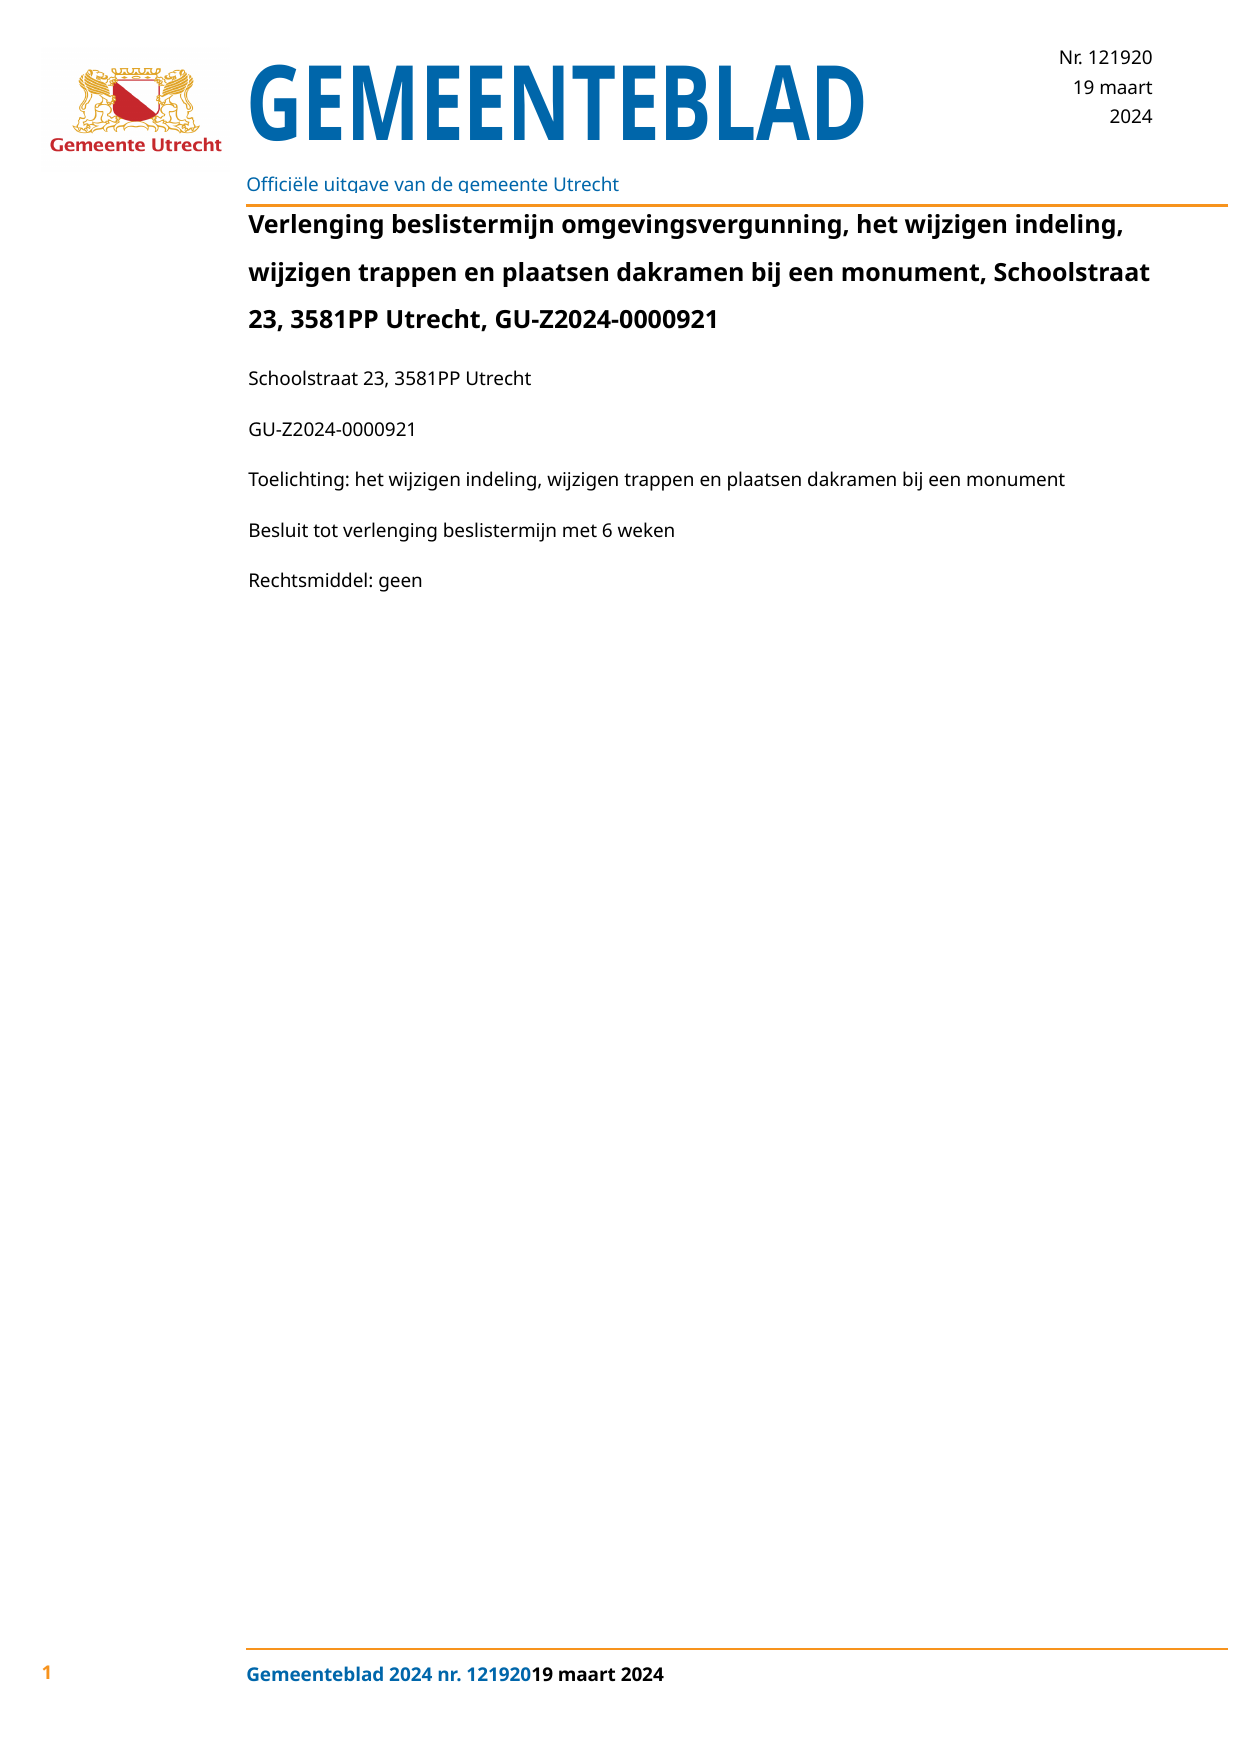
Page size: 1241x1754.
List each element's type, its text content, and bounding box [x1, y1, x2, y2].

text Toelichting: het wijzigen indeling, wijzigen trappen en plaatsen dakramen bij een monument [248, 466, 1152, 492]
text Schoolstraat 23, 3581PP Utrecht [248, 366, 1152, 391]
text Besluit tot verlenging beslistermijn met 6 weken [248, 517, 1152, 542]
text GU-Z2024-0000921 [248, 416, 1152, 442]
text Verlenging beslistermijn omgevingsvergunning, het wijzigen indeling, wijzigen trappen en plaatsen dakramen bij een monument, Schoolstraat 23, 3581PP Utrecht, GU-Z2024-0000921 [248, 207, 1152, 336]
picture [41, 47, 231, 172]
text Rechtsmiddel: geen [248, 567, 1152, 593]
